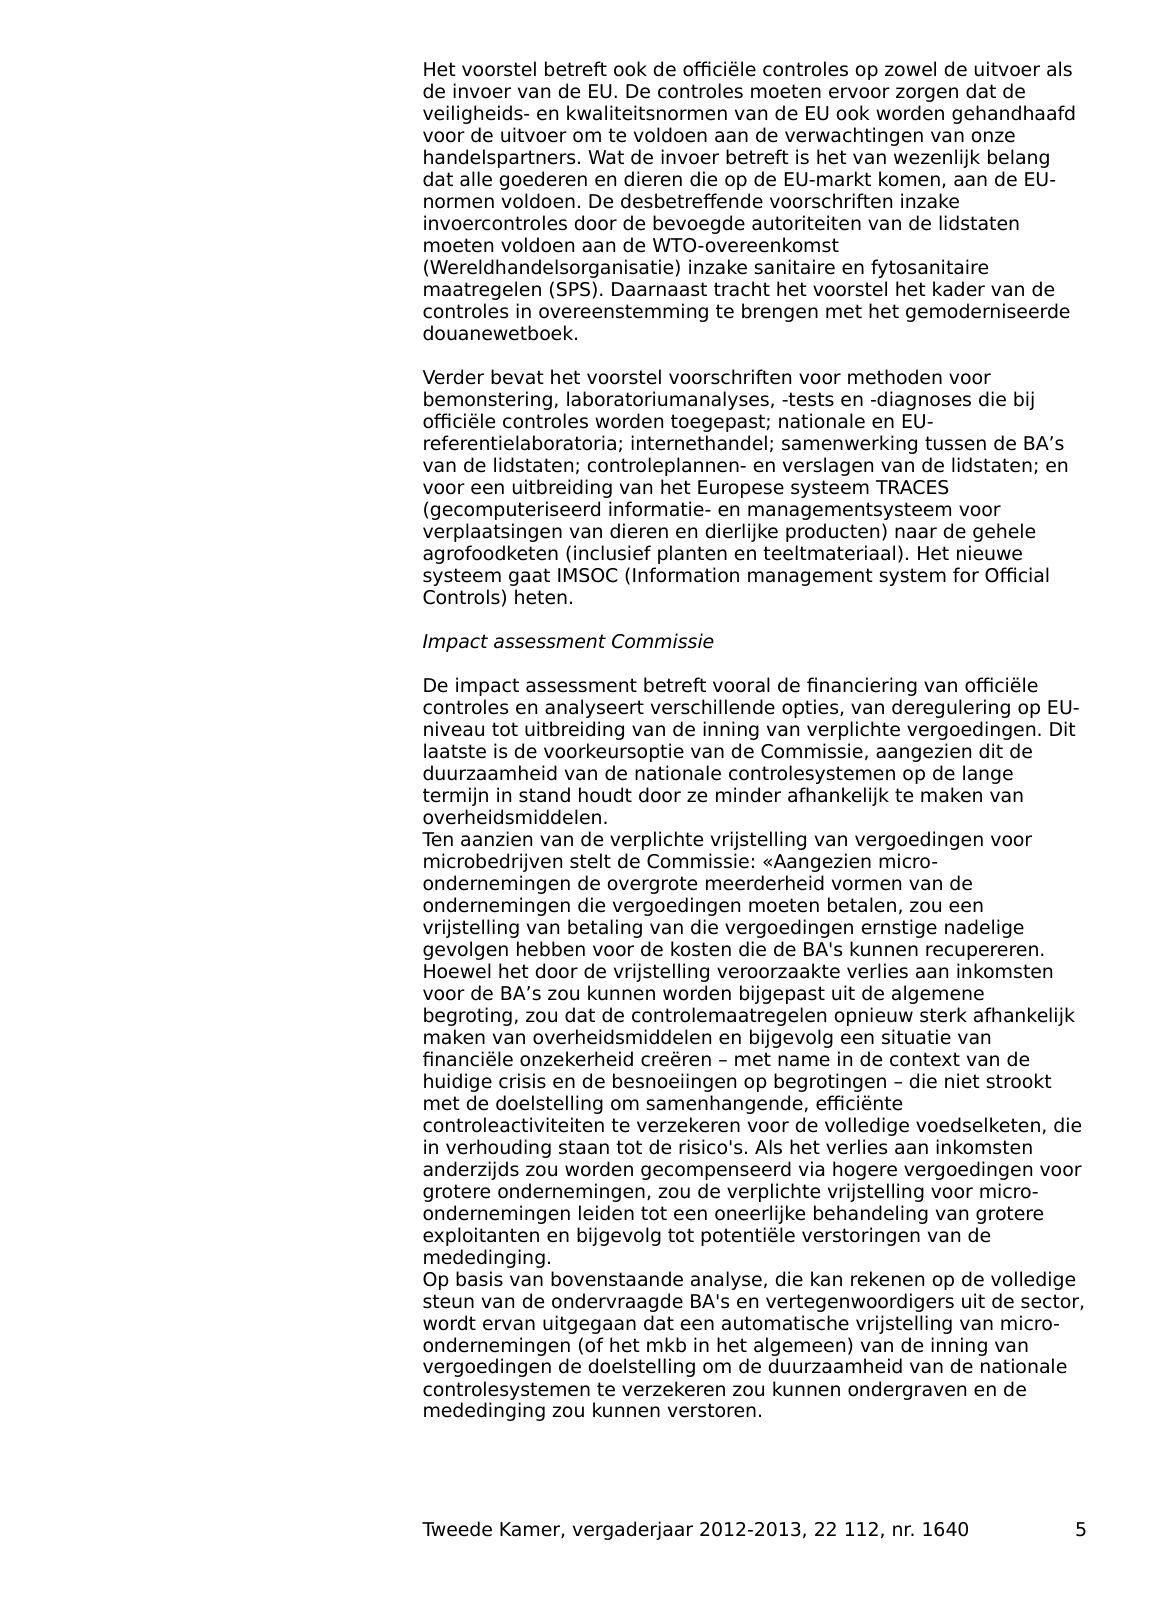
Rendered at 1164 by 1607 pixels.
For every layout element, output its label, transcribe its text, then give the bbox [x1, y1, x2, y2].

text De impact assessment betreft vooral de financiering van officiële controles en analyseert verschillende opties, van deregulering op EU-niveau tot uitbreiding van de inning van verplichte vergoedingen. Dit laatste is de voorkeursoptie van de Commissie, aangezien dit de duurzaamheid van de nationale controlesystemen op de lange termijn in stand houdt door ze minder afhankelijk te maken van overheidsmiddelen. [422, 675, 1087, 829]
subtitle Impact assessment Commissie [422, 631, 1087, 653]
text Ten aanzien van de verplichte vrijstelling van vergoedingen voor microbedrijven stelt de Commissie: «Aangezien micro-ondernemingen de overgrote meerderheid vormen van de ondernemingen die vergoedingen moeten betalen, zou een vrijstelling van betaling van die vergoedingen ernstige nadelige gevolgen hebben voor de kosten die de BA's kunnen recupereren. Hoewel het door de vrijstelling veroorzaakte verlies aan inkomsten voor de BA’s zou kunnen worden bijgepast uit de algemene begroting, zou dat de controlemaatregelen opnieuw sterk afhankelijk maken van overheidsmiddelen en bijgevolg een situatie van financiële onzekerheid creëren – met name in de context van de huidige crisis en de besnoeiingen op begrotingen – die niet strookt met de doelstelling om samenhangende, efficiënte controleactiviteiten te verzekeren voor de volledige voedselketen, die in verhouding staan tot de risico's. Als het verlies aan inkomsten anderzijds zou worden gecompenseerd via hogere vergoedingen voor grotere ondernemingen, zou de verplichte vrijstelling voor micro-ondernemingen leiden tot een oneerlijke behandeling van grotere exploitanten en bijgevolg tot potentiële verstoringen van de mededinging. [422, 829, 1087, 1268]
text Verder bevat het voorstel voorschriften voor methoden voor bemonstering, laboratoriumanalyses, -tests en -diagnoses die bij officiële controles worden toegepast; nationale en EU-referentielaboratoria; internethandel; samenwerking tussen de BA’s van de lidstaten; controleplannen- en verslagen van de lidstaten; en voor een uitbreiding van het Europese systeem TRACES (gecomputeriseerd informatie- en managementsysteem voor verplaatsingen van dieren en dierlijke producten) naar de gehele agrofoodketen (inclusief planten en teeltmateriaal). Het nieuwe systeem gaat IMSOC (Information management system for Official Controls) heten. [422, 367, 1087, 609]
text Op basis van bovenstaande analyse, die kan rekenen op de volledige steun van de ondervraagde BA's en vertegenwoordigers uit de sector, wordt ervan uitgegaan dat een automatische vrijstelling van micro-ondernemingen (of het mkb in het algemeen) van de inning van vergoedingen de doelstelling om de duurzaamheid van de nationale controlesystemen te verzekeren zou kunnen ondergraven en de mededinging zou kunnen verstoren. [422, 1268, 1087, 1422]
text Het voorstel betreft ook de officiële controles op zowel de uitvoer als de invoer van de EU. De controles moeten ervoor zorgen dat de veiligheids- en kwaliteitsnormen van de EU ook worden gehandhaafd voor de uitvoer om te voldoen aan de verwachtingen van onze handelspartners. Wat de invoer betreft is het van wezenlijk belang dat alle goederen en dieren die op de EU-markt komen, aan de EU-normen voldoen. De desbetreffende voorschriften inzake invoercontroles door de bevoegde autoriteiten van de lidstaten moeten voldoen aan de WTO-overeenkomst (Wereldhandelsorganisatie) inzake sanitaire en fytosanitaire maatregelen (SPS). Daarnaast tracht het voorstel het kader van de controles in overeenstemming te brengen met het gemoderniseerde douanewetboek. [422, 59, 1087, 345]
